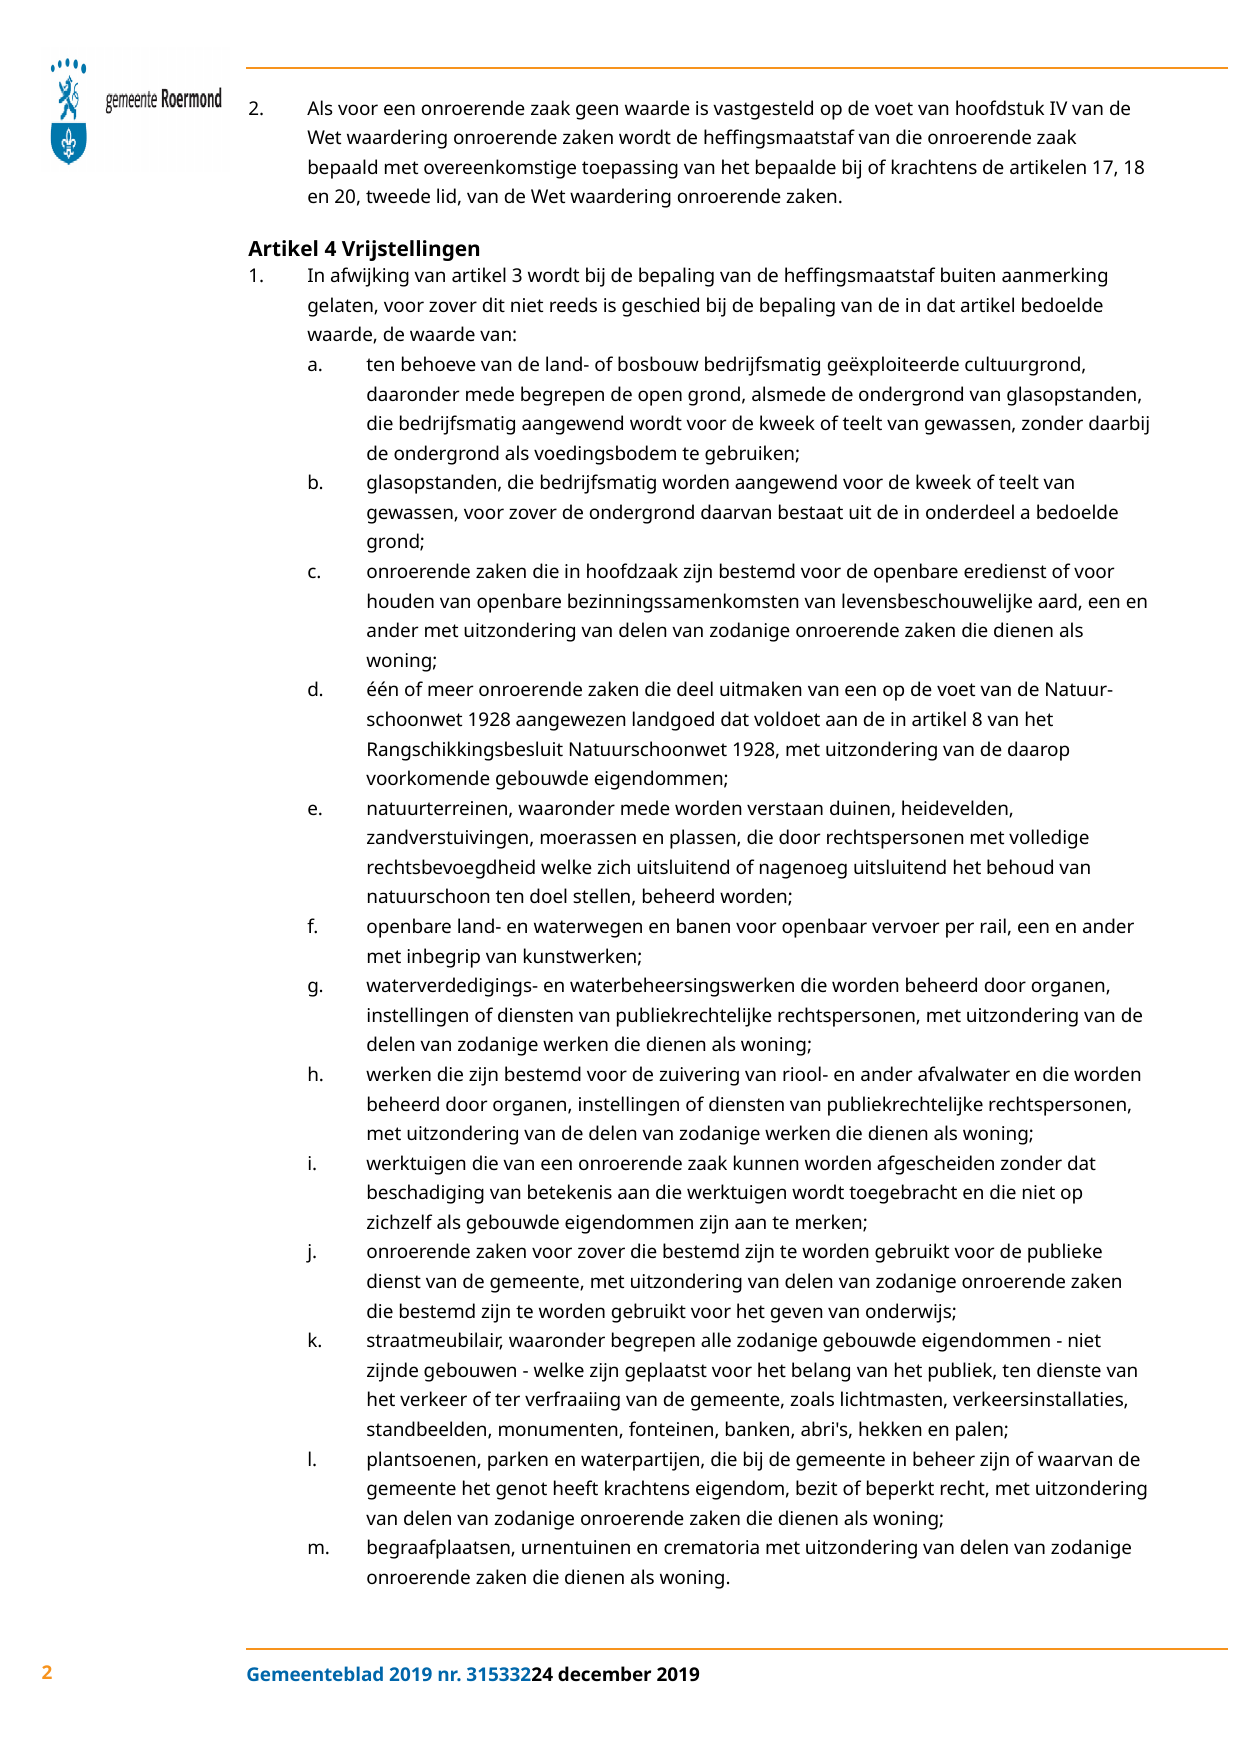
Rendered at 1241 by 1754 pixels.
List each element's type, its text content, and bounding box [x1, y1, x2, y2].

list onroerende zaken die in hoofdzaak zijn bestemd voor de openbare eredienst of voor houden van openbare bezinningssamenkomsten van levensbeschouwelijke aard, een en ander met uitzondering van delen van zodanige onroerende zaken die dienen als woning; [307, 558, 1152, 673]
list waterverdedigings- en waterbeheersingswerken die worden beheerd door organen, instellingen of diensten van publiekrechtelijke rechtspersonen, met uitzondering van de delen van zodanige werken die dienen als woning; [307, 972, 1152, 1057]
list werken die zijn bestemd voor de zuivering van riool- en ander afvalwater en die worden beheerd door organen, instellingen of diensten van publiekrechtelijke rechtspersonen, met uitzondering van de delen van zodanige werken die dienen als woning; [307, 1061, 1152, 1146]
list In afwijking van artikel 3 wordt bij de bepaling van de heffingsmaatstaf buiten aanmerking gelaten, voor zover dit niet reeds is geschied bij de bepaling van de in dat artikel bedoelde waarde, de waarde van: [248, 262, 1152, 347]
list glasopstanden, die bedrijfsmatig worden aangewend voor de kweek of teelt van gewassen, voor zover de ondergrond daarvan bestaat uit de in onderdeel a bedoelde grond; [307, 469, 1152, 554]
list ten behoeve van de land- of bosbouw bedrijfsmatig geëxploiteerde cultuurgrond, daaronder mede begrepen de open grond, alsmede de ondergrond van glasopstanden, die bedrijfsmatig aangewend wordt voor de kweek of teelt van gewassen, zonder daarbij de ondergrond als voedingsbodem te gebruiken; [307, 351, 1152, 466]
list straatmeubilair, waaronder begrepen alle zodanige gebouwde eigendommen - niet zijnde gebouwen - welke zijn geplaatst voor het belang van het publiek, ten dienste van het verkeer of ter verfraaiing van de gemeente, zoals lichtmasten, verkeersinstallaties, standbeelden, monumenten, fonteinen, banken, abri's, hekken en palen; [307, 1327, 1152, 1442]
picture [41, 47, 231, 172]
text Artikel 4 Vrijstellingen [248, 234, 1152, 262]
list begraafplaatsen, urnentuinen en crematoria met uitzondering van delen van zodanige onroerende zaken die dienen als woning. [307, 1534, 1152, 1590]
list werktuigen die van een onroerende zaak kunnen worden afgescheiden zonder dat beschadiging van betekenis aan die werktuigen wordt toegebracht en die niet op zichzelf als gebouwde eigendommen zijn aan te merken; [307, 1150, 1152, 1235]
list openbare land- en waterwegen en banen voor openbaar vervoer per rail, een en ander met inbegrip van kunstwerken; [307, 913, 1152, 968]
list Als voor een onroerende zaak geen waarde is vastgesteld op de voet van hoofdstuk IV van de Wet waardering onroerende zaken wordt de heffingsmaatstaf van die onroerende zaak bepaald met overeenkomstige toepassing van het bepaalde bij of krachtens de artikelen 17, 18 en 20, tweede lid, van de Wet waardering onroerende zaken. [248, 95, 1152, 209]
list plantsoenen, parken en waterpartijen, die bij de gemeente in beheer zijn of waarvan de gemeente het genot heeft krachtens eigendom, bezit of beperkt recht, met uitzondering van delen van zodanige onroerende zaken die dienen als woning; [307, 1446, 1152, 1531]
list natuurterreinen, waaronder mede worden verstaan duinen, heidevelden, zandverstuivingen, moerassen en plassen, die door rechtspersonen met volledige rechtsbevoegdheid welke zich uitsluitend of nagenoeg uitsluitend het behoud van natuurschoon ten doel stellen, beheerd worden; [307, 795, 1152, 909]
list één of meer onroerende zaken die deel uitmaken van een op de voet van de Natuur-schoonwet 1928 aangewezen landgoed dat voldoet aan de in artikel 8 van het Rangschikkingsbesluit Natuurschoonwet 1928, met uitzondering van de daarop voorkomende gebouwde eigendommen; [307, 677, 1152, 791]
list onroerende zaken voor zover die bestemd zijn te worden gebruikt voor de publieke dienst van de gemeente, met uitzondering van delen van zodanige onroerende zaken die bestemd zijn te worden gebruikt voor het geven van onderwijs; [307, 1239, 1152, 1323]
